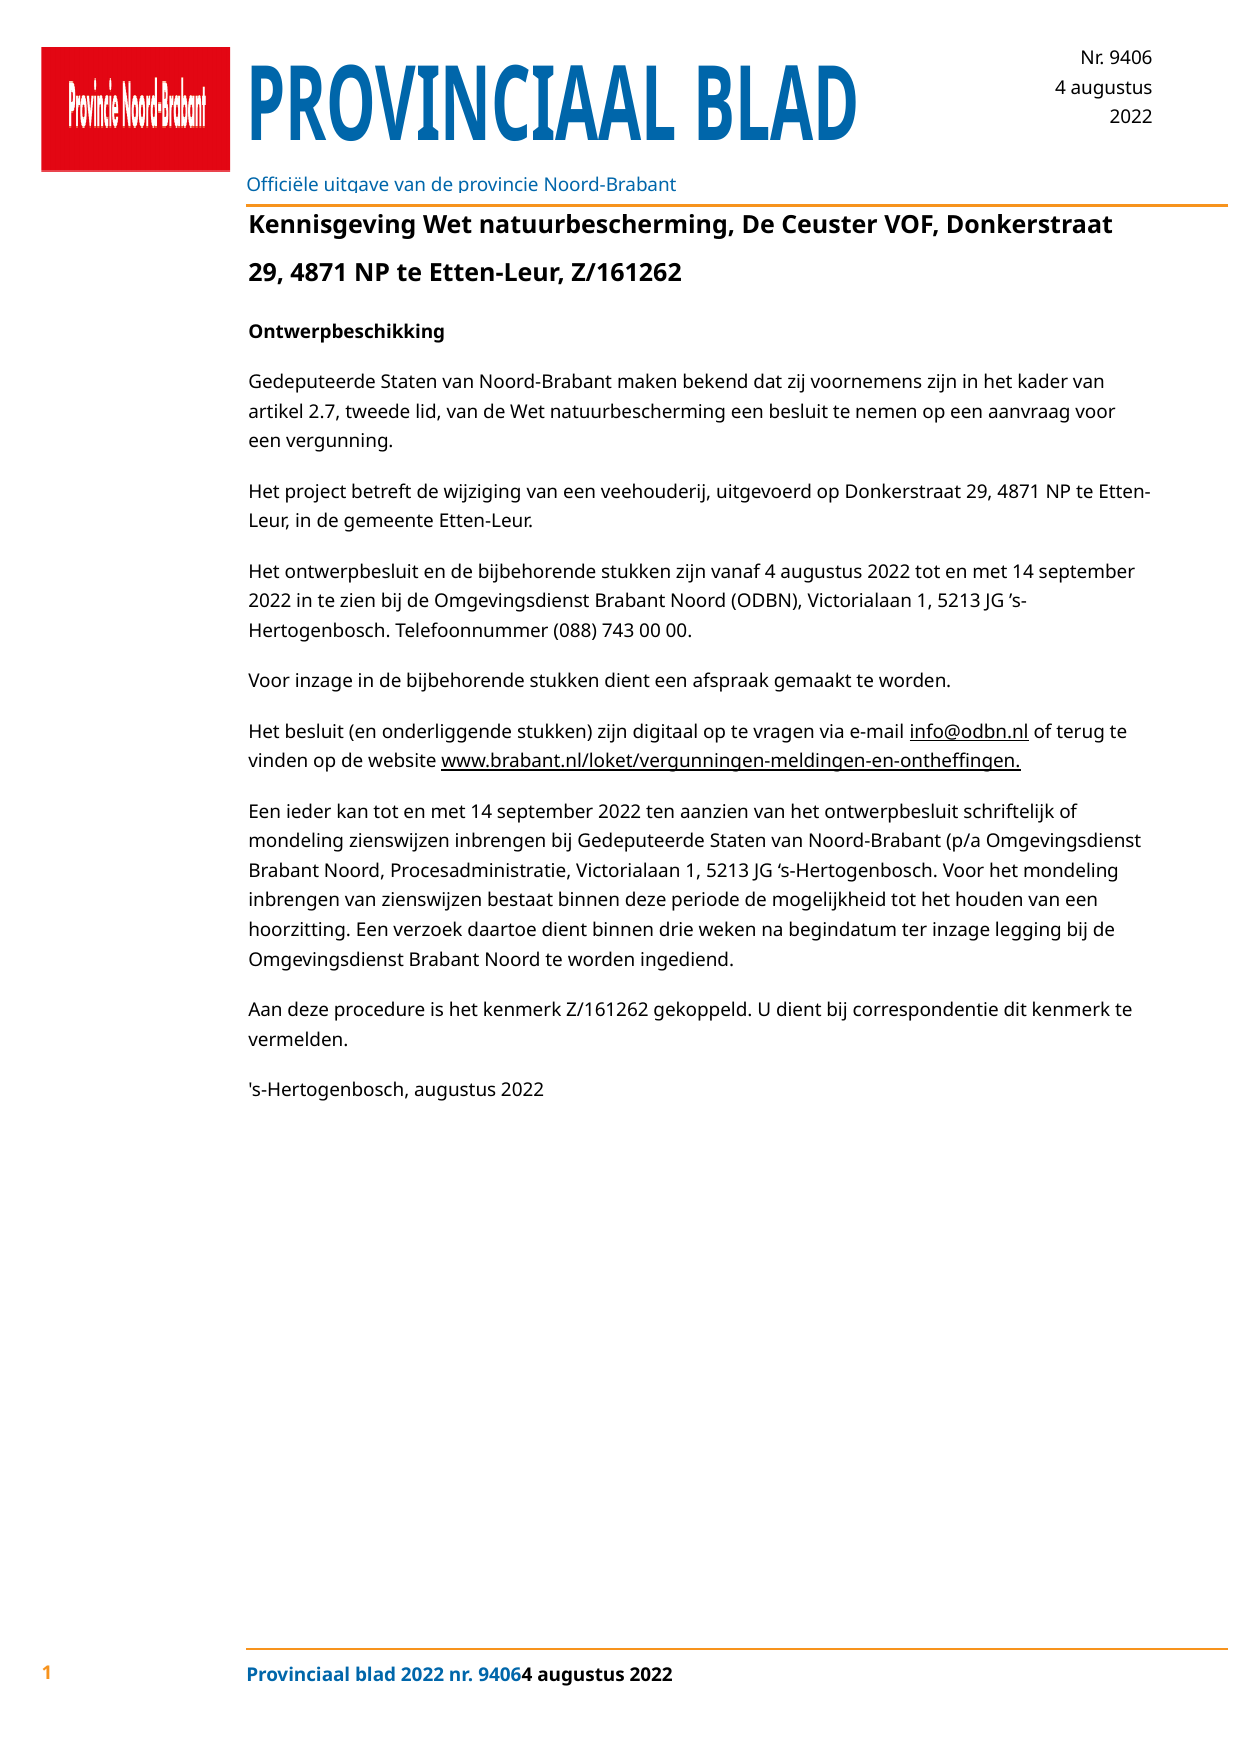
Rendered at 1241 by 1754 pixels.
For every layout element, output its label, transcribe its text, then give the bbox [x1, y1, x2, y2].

text Voor inzage in de bijbehorende stukken dient een afspraak gemaakt te worden. [248, 667, 1152, 693]
text Een ieder kan tot en met 14 september 2022 ten aanzien van het ontwerpbesluit schriftelijk of mondeling zienswijzen inbrengen bij Gedeputeerde Staten van Noord-Brabant (p/a Omgevingsdienst Brabant Noord, Procesadministratie, Victorialaan 1, 5213 JG ‘s-Hertogenbosch. Voor het mondeling inbrengen van zienswijzen bestaat binnen deze periode de mogelijkheid tot het houden van een hoorzitting. Een verzoek daartoe dient binnen drie weken na begindatum ter inzage legging bij de Omgevingsdienst Brabant Noord te worden ingediend. [248, 798, 1152, 972]
text Het project betreft de wijziging van een veehouderij, uitgevoerd op Donkerstraat 29, 4871 NP te Etten-Leur, in de gemeente Etten-Leur. [248, 478, 1152, 533]
text Het ontwerpbesluit en de bijbehorende stukken zijn vanaf 4 augustus 2022 tot en met 14 september 2022 in te zien bij de Omgevingsdienst Brabant Noord (ODBN), Victorialaan 1, 5213 JG ’s-Hertogenbosch. Telefoonnummer (088) 743 00 00. [248, 558, 1152, 643]
text Aan deze procedure is het kenmerk Z/161262 gekoppeld. U dient bij correspondentie dit kenmerk te vermelden. [248, 996, 1152, 1052]
text Ontwerpbeschikking [248, 318, 1152, 344]
text 's-Hertogenbosch, augustus 2022 [248, 1076, 1152, 1102]
text Het besluit (en onderliggende stukken) zijn digitaal op te vragen via e-mail info@odbn.nl of terug te vinden op de website www.brabant.nl/loket/vergunningen-meldingen-en-ontheffingen. [248, 718, 1152, 773]
picture [41, 47, 231, 172]
text Gedeputeerde Staten van Noord-Brabant maken bekend dat zij voornemens zijn in het kader van artikel 2.7, tweede lid, van de Wet natuurbescherming een besluit te nemen op een aanvraag voor een vergunning. [248, 368, 1152, 453]
text Kennisgeving Wet natuurbescherming, De Ceuster VOF, Donkerstraat 29, 4871 NP te Etten-Leur, Z/161262 [248, 207, 1152, 288]
